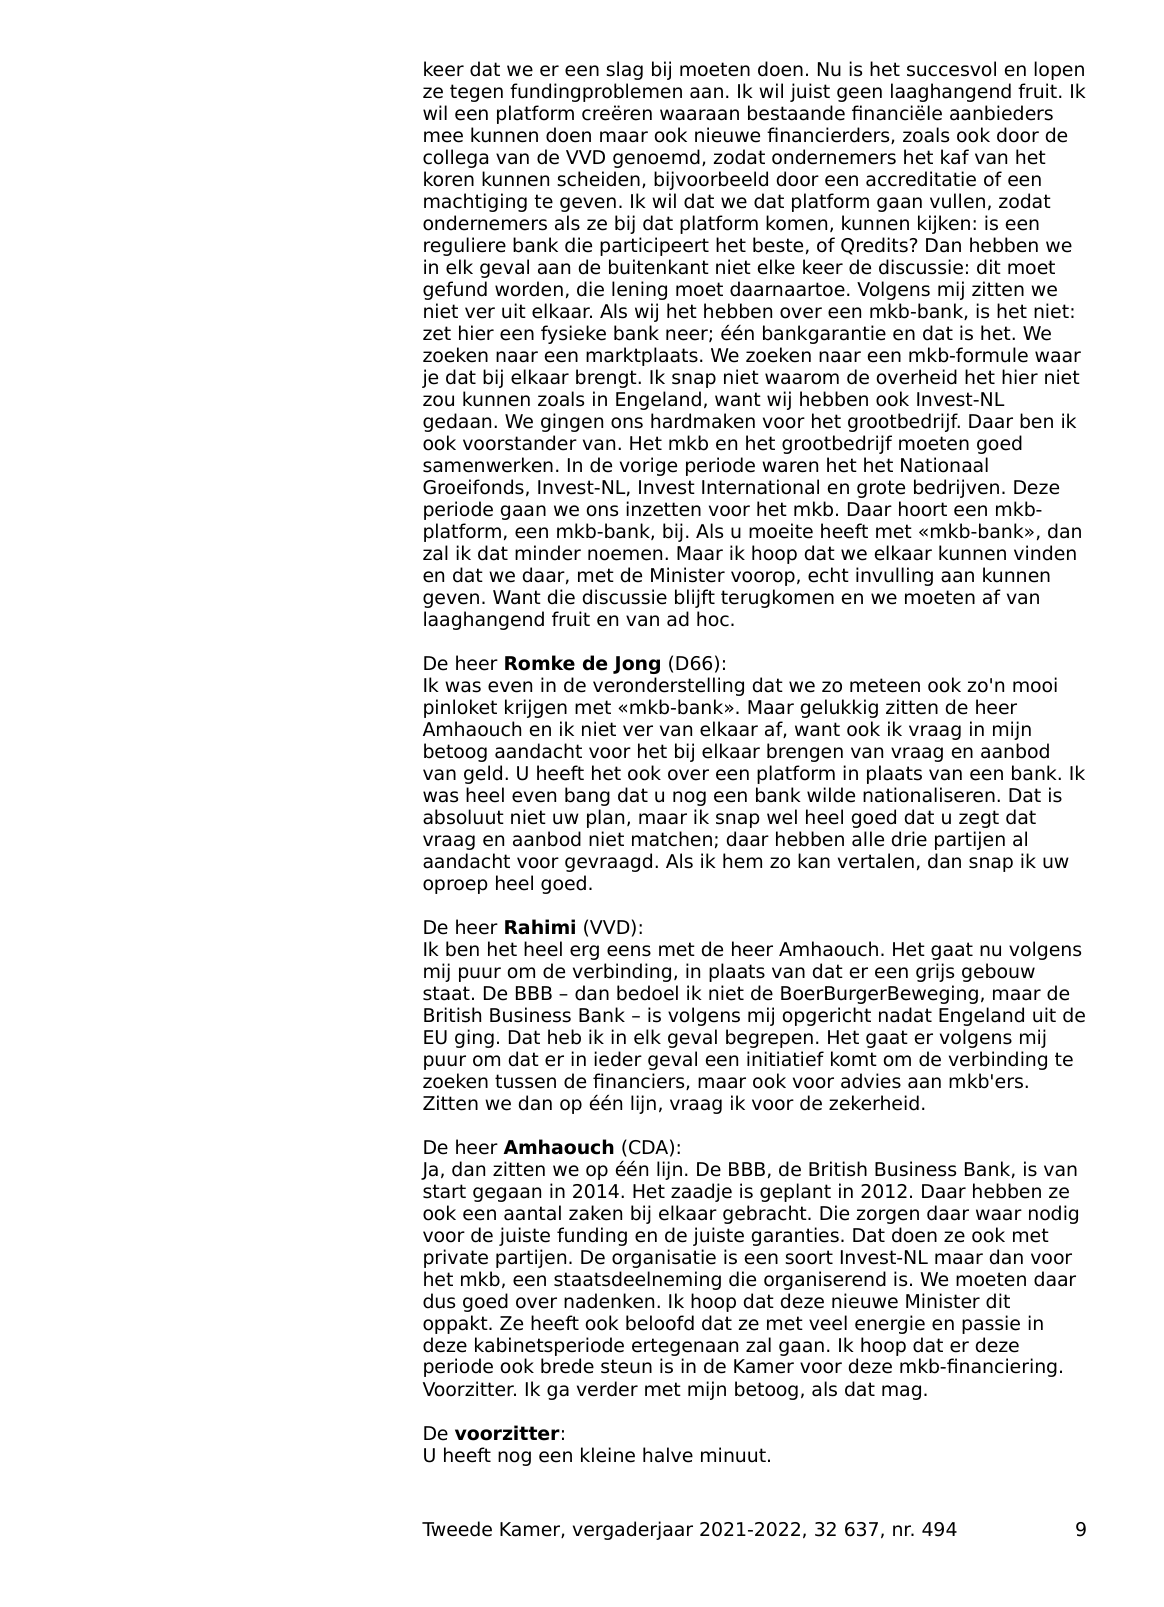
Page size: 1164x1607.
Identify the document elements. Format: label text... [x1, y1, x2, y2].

text Voorzitter. Ik ga verder met mijn betoog, als dat mag. [422, 1378, 1087, 1400]
text De heer Romke de Jong (D66): [422, 653, 1087, 675]
text De heer Rahimi (VVD): [422, 917, 1087, 939]
text De heer Amhaouch (CDA): [422, 1137, 1087, 1159]
text Ik was even in de veronderstelling dat we zo meteen ook zo'n mooi pinloket krijgen met «mkb-bank». Maar gelukkig zitten de heer Amhaouch en ik niet ver van elkaar af, want ook ik vraag in mijn betoog aandacht voor het bij elkaar brengen van vraag en aanbod van geld. U heeft het ook over een platform in plaats van een bank. Ik was heel even bang dat u nog een bank wilde nationaliseren. Dat is absoluut niet uw plan, maar ik snap wel heel goed dat u zegt dat vraag en aanbod niet matchen; daar hebben alle drie partijen al aandacht voor gevraagd. Als ik hem zo kan vertalen, dan snap ik uw oproep heel goed. [422, 675, 1087, 894]
text keer dat we er een slag bij moeten doen. Nu is het succesvol en lopen ze tegen fundingproblemen aan. Ik wil juist geen laaghangend fruit. Ik wil een platform creëren waaraan bestaande financiële aanbieders mee kunnen doen maar ook nieuwe financierders, zoals ook door de collega van de VVD genoemd, zodat ondernemers het kaf van het koren kunnen scheiden, bijvoorbeeld door een accreditatie of een machtiging te geven. Ik wil dat we dat platform gaan vullen, zodat ondernemers als ze bij dat platform komen, kunnen kijken: is een reguliere bank die participeert het beste, of Qredits? Dan hebben we in elk geval aan de buitenkant niet elke keer de discussie: dit moet gefund worden, die lening moet daarnaartoe. Volgens mij zitten we niet ver uit elkaar. Als wij het hebben over een mkb-bank, is het niet: zet hier een fysieke bank neer; één bankgarantie en dat is het. We zoeken naar een marktplaats. We zoeken naar een mkb-formule waar je dat bij elkaar brengt. Ik snap niet waarom de overheid het hier niet zou kunnen zoals in Engeland, want wij hebben ook Invest-NL gedaan. We gingen ons hardmaken voor het grootbedrijf. Daar ben ik ook voorstander van. Het mkb en het grootbedrijf moeten goed samenwerken. In de vorige periode waren het het Nationaal Groeifonds, Invest-NL, Invest International en grote bedrijven. Deze periode gaan we ons inzetten voor het mkb. Daar hoort een mkb-platform, een mkb-bank, bij. Als u moeite heeft met «mkb-bank», dan zal ik dat minder noemen. Maar ik hoop dat we elkaar kunnen vinden en dat we daar, met de Minister voorop, echt invulling aan kunnen geven. Want die discussie blijft terugkomen en we moeten af van laaghangend fruit en van ad hoc. [422, 59, 1087, 631]
text Ja, dan zitten we op één lijn. De BBB, de British Business Bank, is van start gegaan in 2014. Het zaadje is geplant in 2012. Daar hebben ze ook een aantal zaken bij elkaar gebracht. Die zorgen daar waar nodig voor de juiste funding en de juiste garanties. Dat doen ze ook met private partijen. De organisatie is een soort Invest-NL maar dan voor het mkb, een staatsdeelneming die organiserend is. We moeten daar dus goed over nadenken. Ik hoop dat deze nieuwe Minister dit oppakt. Ze heeft ook beloofd dat ze met veel energie en passie in deze kabinetsperiode ertegenaan zal gaan. Ik hoop dat er deze periode ook brede steun is in de Kamer voor deze mkb-financiering. [422, 1159, 1087, 1378]
text Ik ben het heel erg eens met de heer Amhaouch. Het gaat nu volgens mij puur om de verbinding, in plaats van dat er een grijs gebouw staat. De BBB – dan bedoel ik niet de BoerBurgerBeweging, maar de British Business Bank – is volgens mij opgericht nadat Engeland uit de EU ging. Dat heb ik in elk geval begrepen. Het gaat er volgens mij puur om dat er in ieder geval een initiatief komt om de verbinding te zoeken tussen de financiers, maar ook voor advies aan mkb'ers. Zitten we dan op één lijn, vraag ik voor de zekerheid. [422, 939, 1087, 1114]
text De voorzitter: [422, 1423, 1087, 1444]
text U heeft nog een kleine halve minuut. [422, 1444, 1087, 1467]
